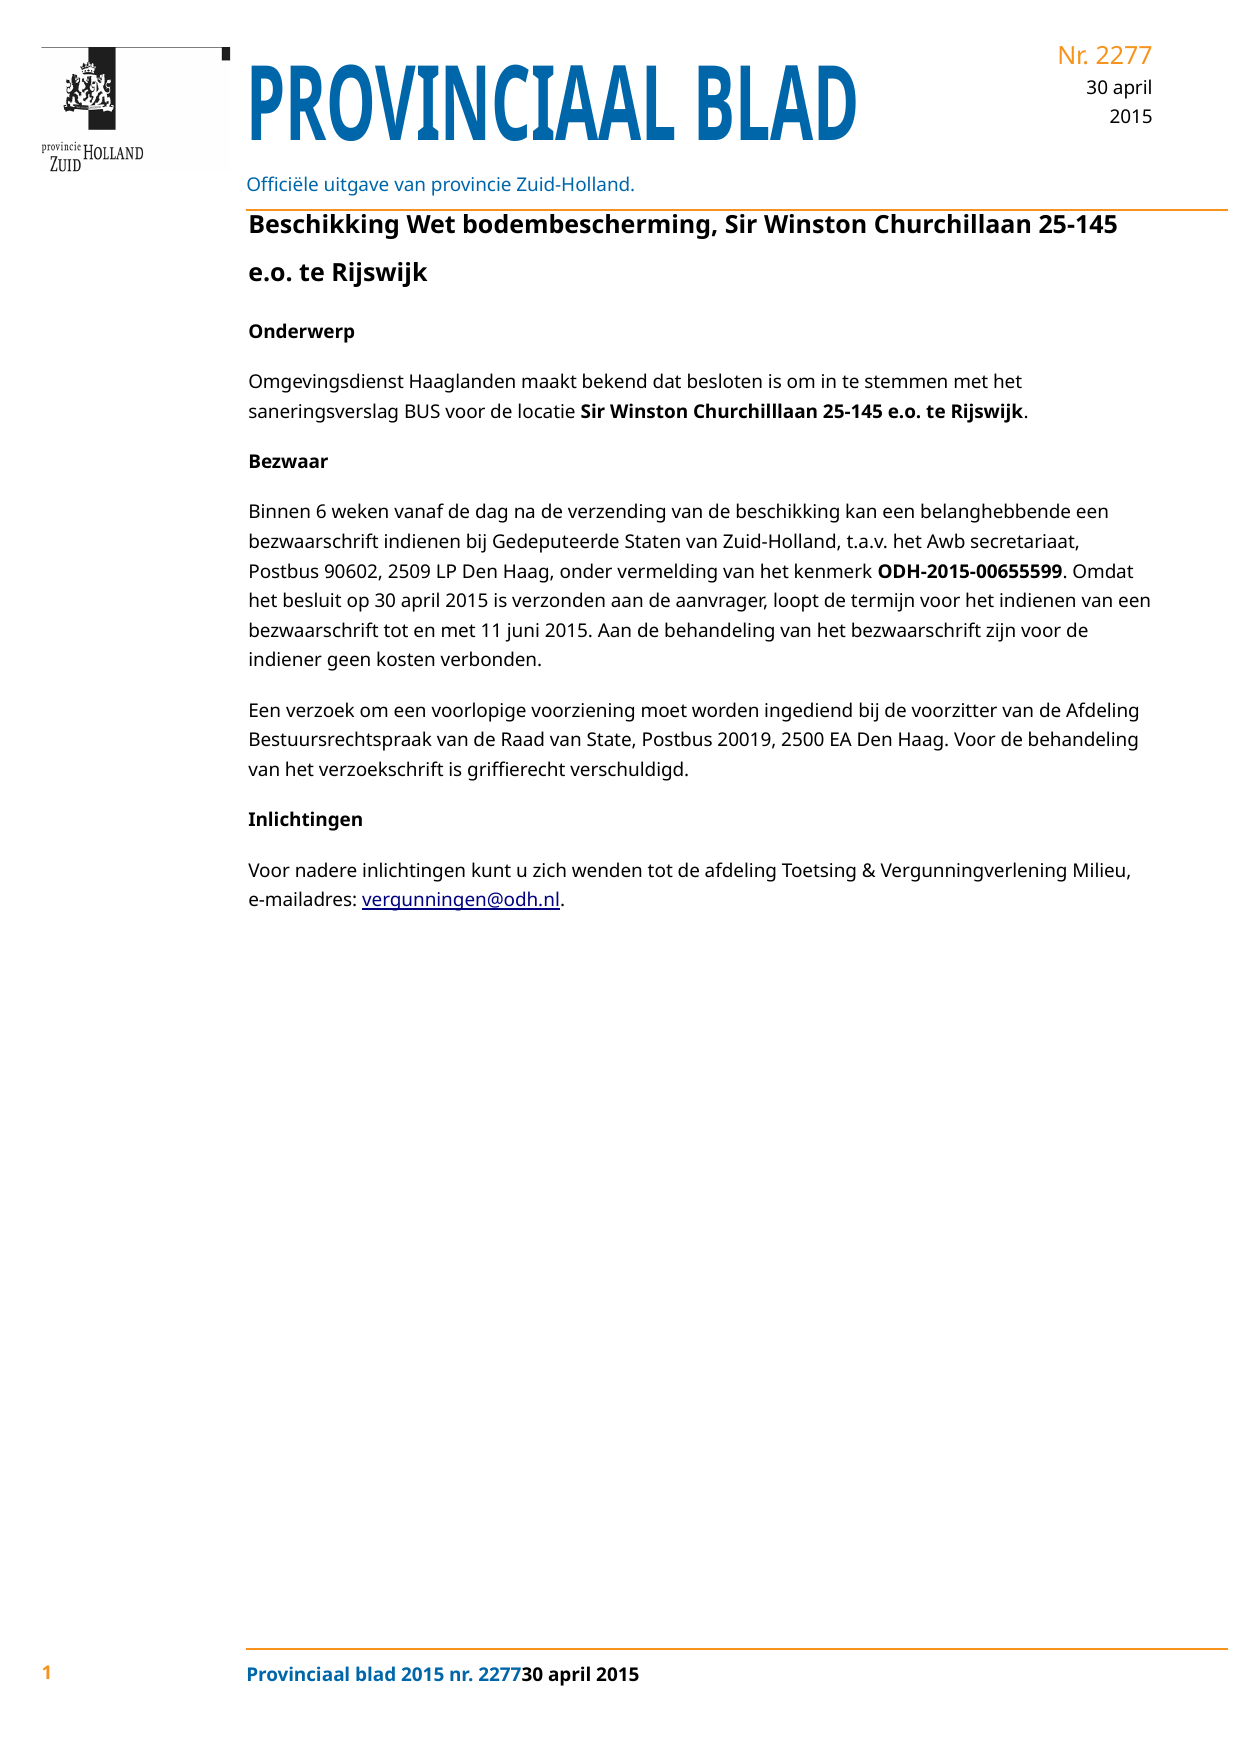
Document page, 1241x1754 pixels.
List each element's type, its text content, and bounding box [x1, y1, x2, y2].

text Omgevingsdienst Haaglanden maakt bekend dat besloten is om in te stemmen met het saneringsverslag BUS voor de locatie Sir Winston Churchilllaan 25-145 e.o. te Rijswijk. [248, 368, 1152, 424]
text Bezwaar [248, 448, 1152, 474]
text Beschikking Wet bodembescherming, Sir Winston Churchillaan 25-145 e.o. te Rijswijk [248, 211, 1152, 288]
text Inlichtingen [248, 807, 1152, 832]
picture [41, 47, 231, 172]
text Onderwerp [248, 318, 1152, 344]
text Binnen 6 weken vanaf de dag na de verzending van de beschikking kan een belanghebbende een bezwaarschrift indienen bij Gedeputeerde Staten van Zuid-Holland, t.a.v. het Awb secretariaat, Postbus 90602, 2509 LP Den Haag, onder vermelding van het kenmerk ODH-2015-00655599. Omdat het besluit op 30 april 2015 is verzonden aan de aanvrager, loopt de termijn voor het indienen van een bezwaarschrift tot en met 11 juni 2015. Aan de behandeling van het bezwaarschrift zijn voor de indiener geen kosten verbonden. [248, 499, 1152, 672]
text Voor nadere inlichtingen kunt u zich wenden tot de afdeling Toetsing & Vergunningverlening Milieu, e-mailadres: vergunningen@odh.nl. [248, 857, 1152, 912]
text Een verzoek om een voorlopige voorziening moet worden ingediend bij de voorzitter van de Afdeling Bestuursrechtspraak van de Raad van State, Postbus 20019, 2500 EA Den Haag. Voor de behandeling van het verzoekschrift is griffierecht verschuldigd. [248, 697, 1152, 782]
